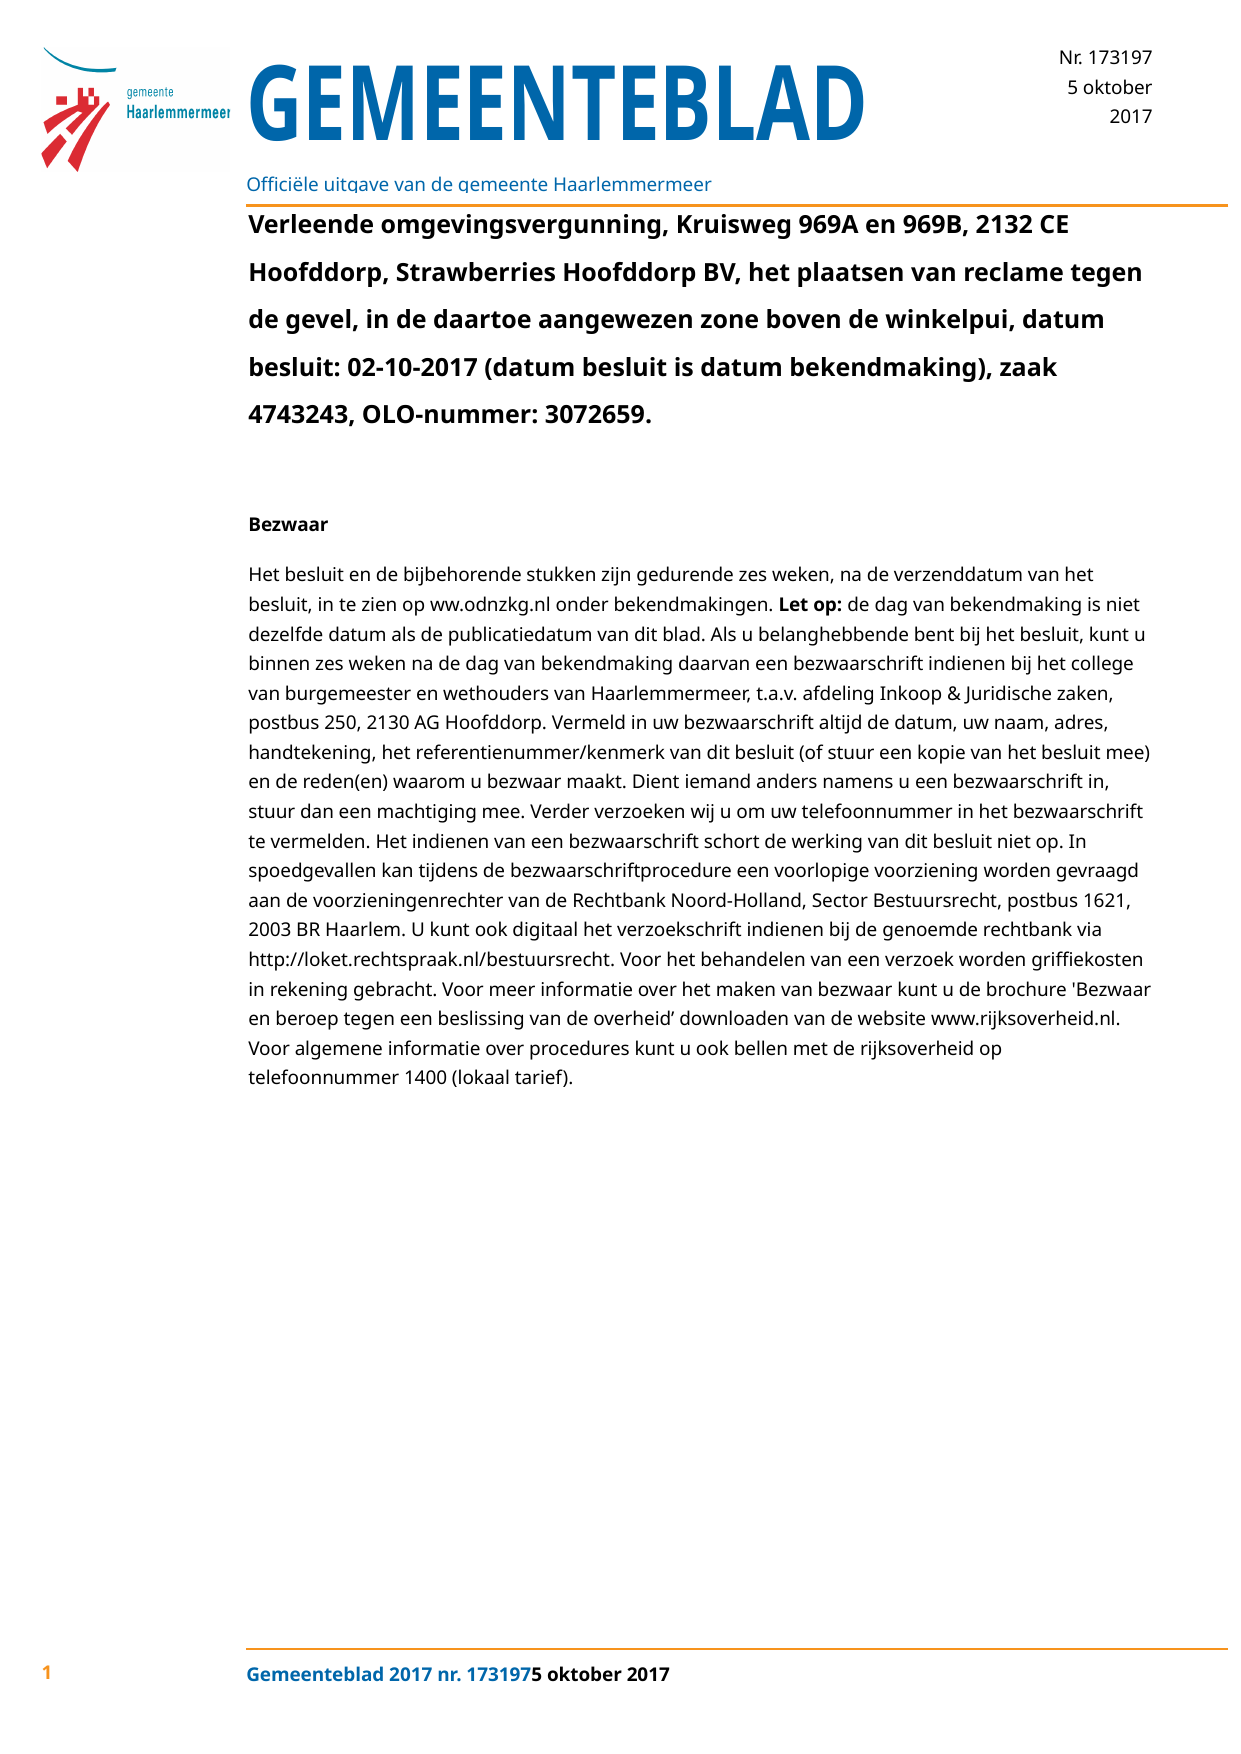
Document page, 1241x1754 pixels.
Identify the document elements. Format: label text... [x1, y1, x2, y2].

text Verleende omgevingsvergunning, Kruisweg 969A en 969B, 2132 CE Hoofddorp, Strawberries Hoofddorp BV, het plaatsen van reclame tegen de gevel, in de daartoe aangewezen zone boven de winkelpui, datum besluit: 02-10-2017 (datum besluit is datum bekendmaking), zaak 4743243, OLO-nummer: 3072659. [248, 207, 1152, 431]
text Bezwaar [248, 511, 1152, 537]
picture [41, 47, 231, 172]
text Het besluit en de bijbehorende stukken zijn gedurende zes weken, na de verzenddatum van het besluit, in te zien op ww.odnzkg.nl onder bekendmakingen. Let op: de dag van bekendmaking is niet dezelfde datum als de publicatiedatum van dit blad. Als u belanghebbende bent bij het besluit, kunt u binnen zes weken na de dag van bekendmaking daarvan een bezwaarschrift indienen bij het college van burgemeester en wethouders van Haarlemmermeer, t.a.v. afdeling Inkoop & Juridische zaken, postbus 250, 2130 AG Hoofddorp. Vermeld in uw bezwaarschrift altijd de datum, uw naam, adres, handtekening, het referentienummer/kenmerk van dit besluit (of stuur een kopie van het besluit mee) en de reden(en) waarom u bezwaar maakt. Dient iemand anders namens u een bezwaarschrift in, stuur dan een machtiging mee. Verder verzoeken wij u om uw telefoonnummer in het bezwaarschrift te vermelden. Het indienen van een bezwaarschrift schort de werking van dit besluit niet op. In spoedgevallen kan tijdens de bezwaarschriftprocedure een voorlopige voorziening worden gevraagd aan de voorzieningenrechter van de Rechtbank Noord-Holland, Sector Bestuursrecht, postbus 1621, 2003 BR Haarlem. U kunt ook digitaal het verzoekschrift indienen bij de genoemde rechtbank via http://loket.rechtspraak.nl/bestuursrecht. Voor het behandelen van een verzoek worden griffiekosten in rekening gebracht. Voor meer informatie over het maken van bezwaar kunt u de brochure 'Bezwaar en beroep tegen een beslissing van de overheid’ downloaden van de website www.rijksoverheid.nl. Voor algemene informatie over procedures kunt u ook bellen met de rijksoverheid op telefoonnummer 1400 (lokaal tarief). [248, 562, 1152, 1090]
